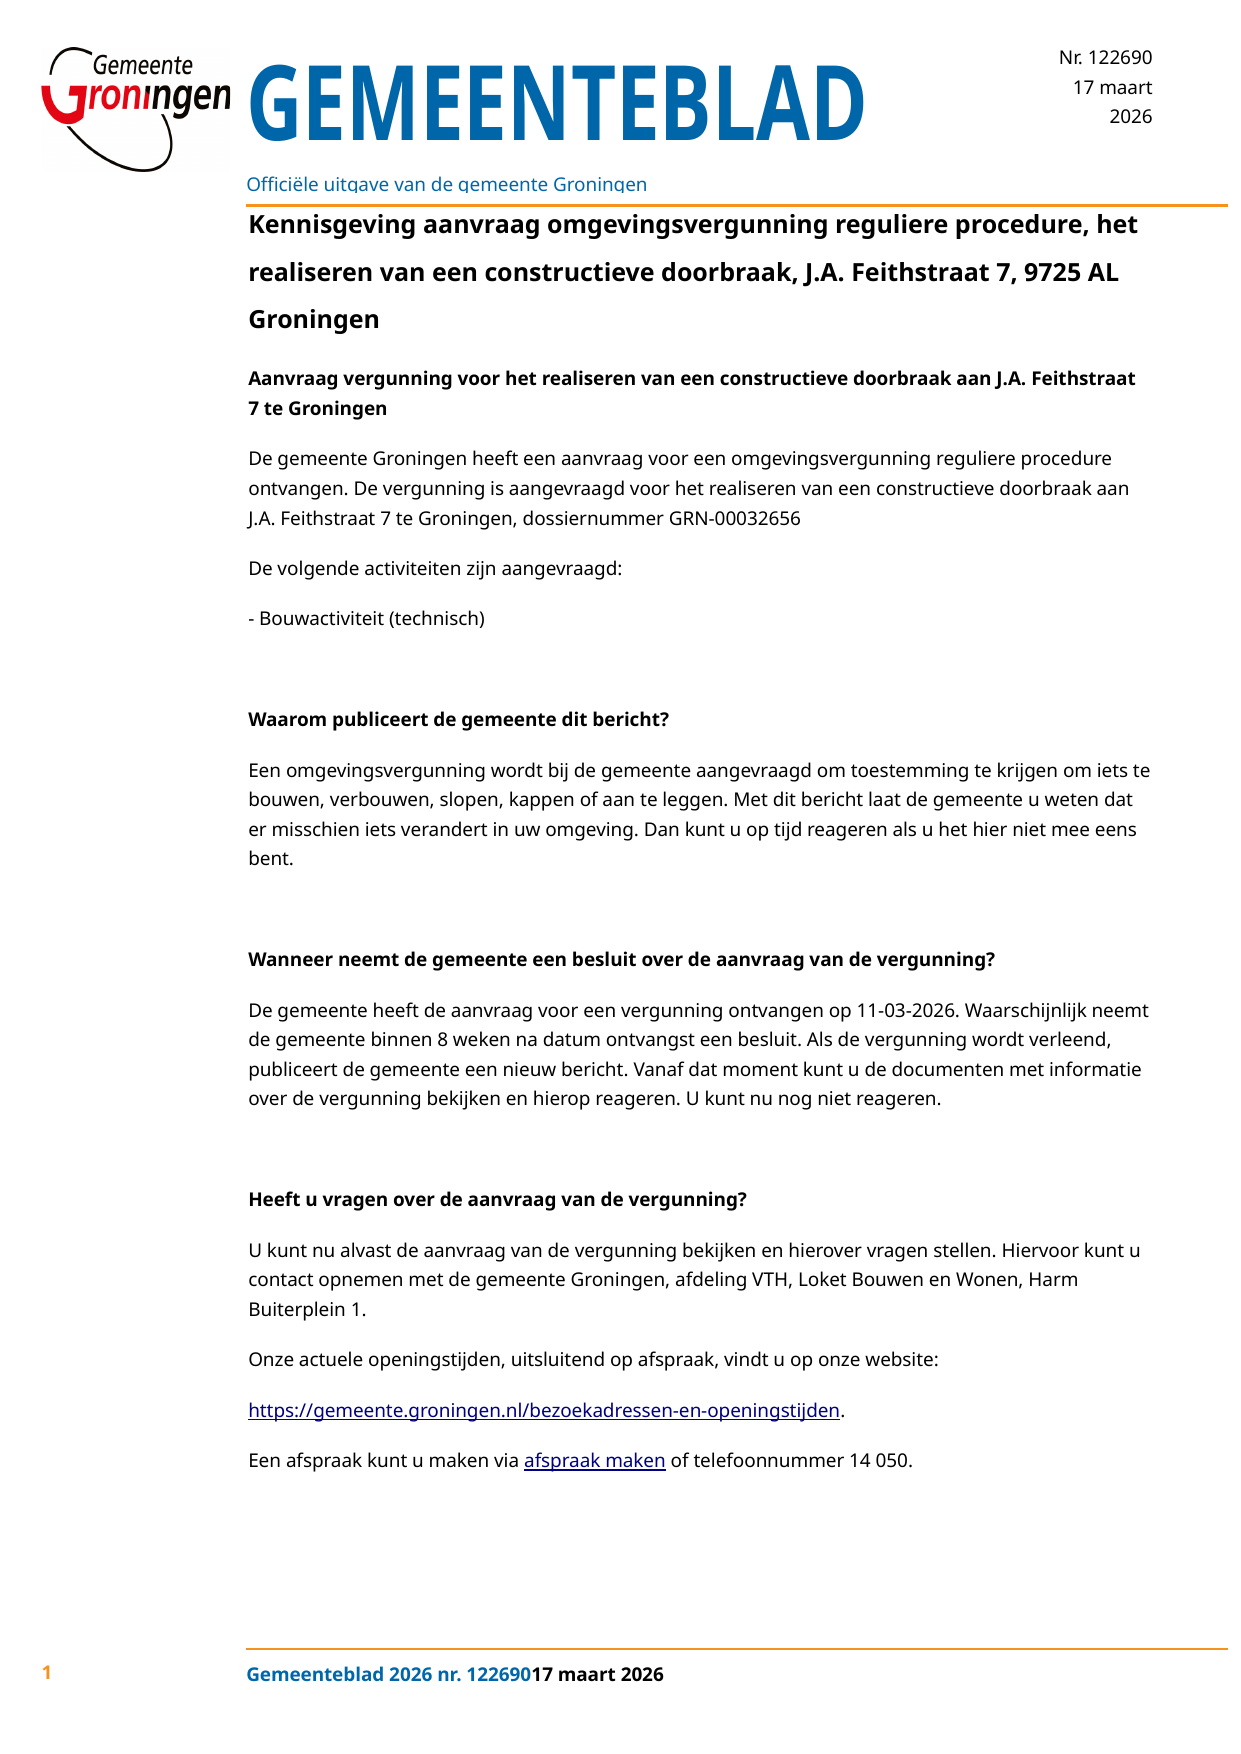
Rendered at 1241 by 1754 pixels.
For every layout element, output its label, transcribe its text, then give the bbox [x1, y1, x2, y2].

text Heeft u vragen over de aanvraag van de vergunning? [248, 1186, 1152, 1212]
text De gemeente Groningen heeft een aanvraag voor een omgevingsvergunning reguliere procedure ontvangen. De vergunning is aangevraagd voor het realiseren van een constructieve doorbraak aan J.A. Feithstraat 7 te Groningen, dossiernummer GRN-00032656 [248, 446, 1152, 530]
text Aanvraag vergunning voor het realiseren van een constructieve doorbraak aan J.A. Feithstraat 7 te Groningen [248, 366, 1152, 421]
text Waarom publiceert de gemeente dit bericht? [248, 706, 1152, 732]
text U kunt nu alvast de aanvraag van de vergunning bekijken en hierover vragen stellen. Hiervoor kunt u contact opnemen met de gemeente Groningen, afdeling VTH, Loket Bouwen en Wonen, Harm Buiterplein 1. [248, 1237, 1152, 1322]
text Kennisgeving aanvraag omgevingsvergunning reguliere procedure, het realiseren van een constructieve doorbraak, J.A. Feithstraat 7, 9725 AL Groningen [248, 207, 1152, 336]
text Een omgevingsvergunning wordt bij de gemeente aangevraagd om toestemming te krijgen om iets te bouwen, verbouwen, slopen, kappen of aan te leggen. Met dit bericht laat de gemeente u weten dat er misschien iets verandert in uw omgeving. Dan kunt u op tijd reageren als u het hier niet mee eens bent. [248, 757, 1152, 871]
picture [41, 47, 231, 172]
text Onze actuele openingstijden, uitsluitend op afspraak, vindt u op onze website: [248, 1346, 1152, 1372]
text Een afspraak kunt u maken via afspraak maken of telefoonnummer 14 050. [248, 1447, 1152, 1473]
text De volgende activiteiten zijn aangevraagd: [248, 555, 1152, 581]
text Wanneer neemt de gemeente een besluit over de aanvraag van de vergunning? [248, 946, 1152, 972]
text De gemeente heeft de aanvraag voor een vergunning ontvangen op 11-03-2026. Waarschijnlijk neemt de gemeente binnen 8 weken na datum ontvangst een besluit. Als de vergunning wordt verleend, publiceert de gemeente een nieuw bericht. Vanaf dat moment kunt u de documenten met informatie over de vergunning bekijken en hierop reageren. U kunt nu nog niet reageren. [248, 997, 1152, 1111]
text https://gemeente.groningen.nl/bezoekadressen-en-openingstijden. [248, 1397, 1152, 1422]
text - Bouwactiviteit (technisch) [248, 606, 1152, 631]
